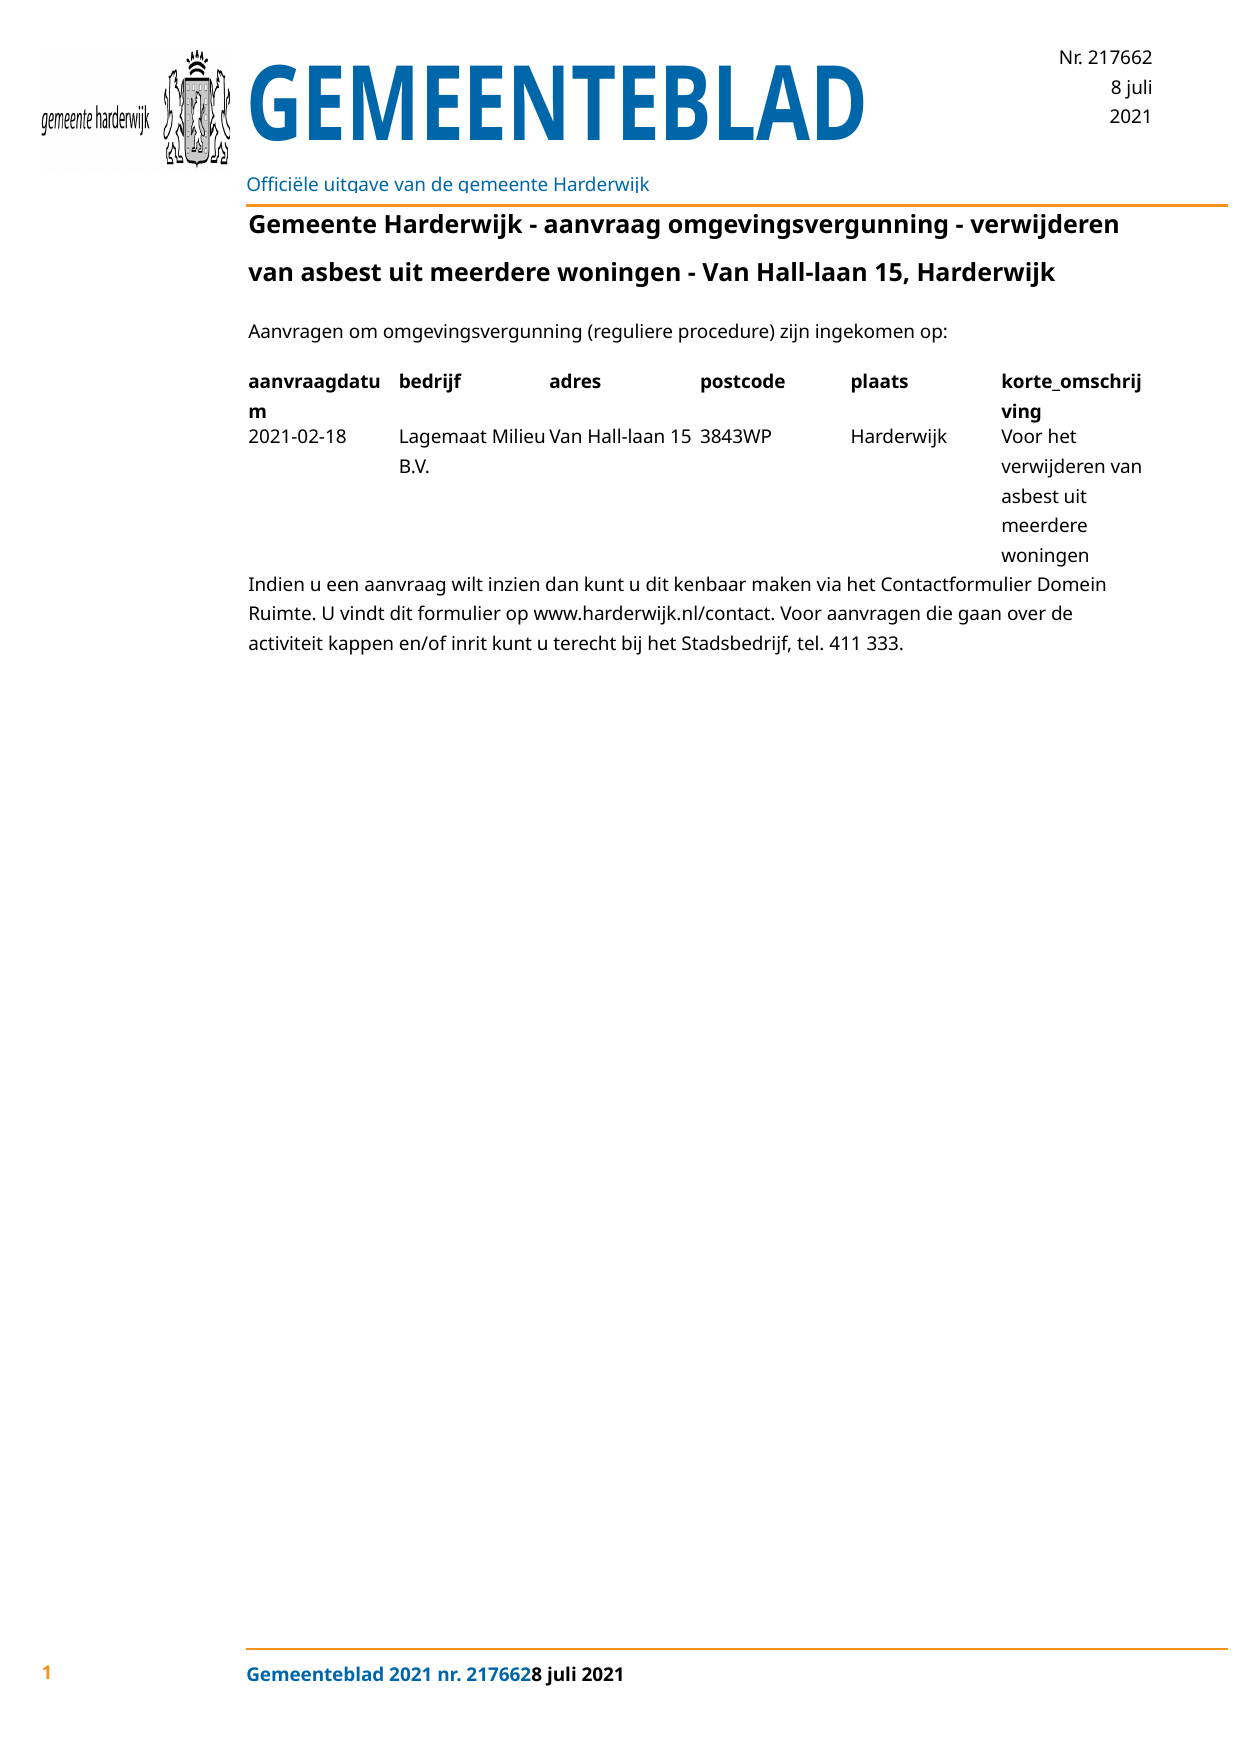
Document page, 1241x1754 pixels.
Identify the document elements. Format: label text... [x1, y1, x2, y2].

table_header plaats [850, 369, 1001, 424]
text Aanvragen om omgevingsvergunning (reguliere procedure) zijn ingekomen op: [248, 318, 1152, 344]
table_header korte_omschrijving [1001, 369, 1152, 424]
table_header adres [549, 369, 700, 424]
table_cell 3843WP [700, 424, 850, 568]
table_cell Lagemaat Milieu B.V. [399, 424, 549, 568]
table_cell 2021-02-18 [248, 424, 398, 568]
table_header aanvraagdatum [248, 369, 398, 424]
table_cell Van Hall-laan 15 [549, 424, 700, 568]
table_header postcode [700, 369, 850, 424]
table_header bedrijf [399, 369, 549, 424]
table_cell Harderwijk [850, 424, 1001, 568]
table_cell Voor het verwijderen van asbest uit meerdere woningen [1001, 424, 1152, 568]
picture [41, 47, 231, 172]
text Gemeente Harderwijk - aanvraag omgevingsvergunning - verwijderen van asbest uit meerdere woningen - Van Hall-laan 15, Harderwijk [248, 207, 1152, 288]
text Indien u een aanvraag wilt inzien dan kunt u dit kenbaar maken via het Contactformulier Domein Ruimte. U vindt dit formulier op www.harderwijk.nl/contact. Voor aanvragen die gaan over de activiteit kappen en/of inrit kunt u terecht bij het Stadsbedrijf, tel. 411 333. [248, 571, 1152, 656]
